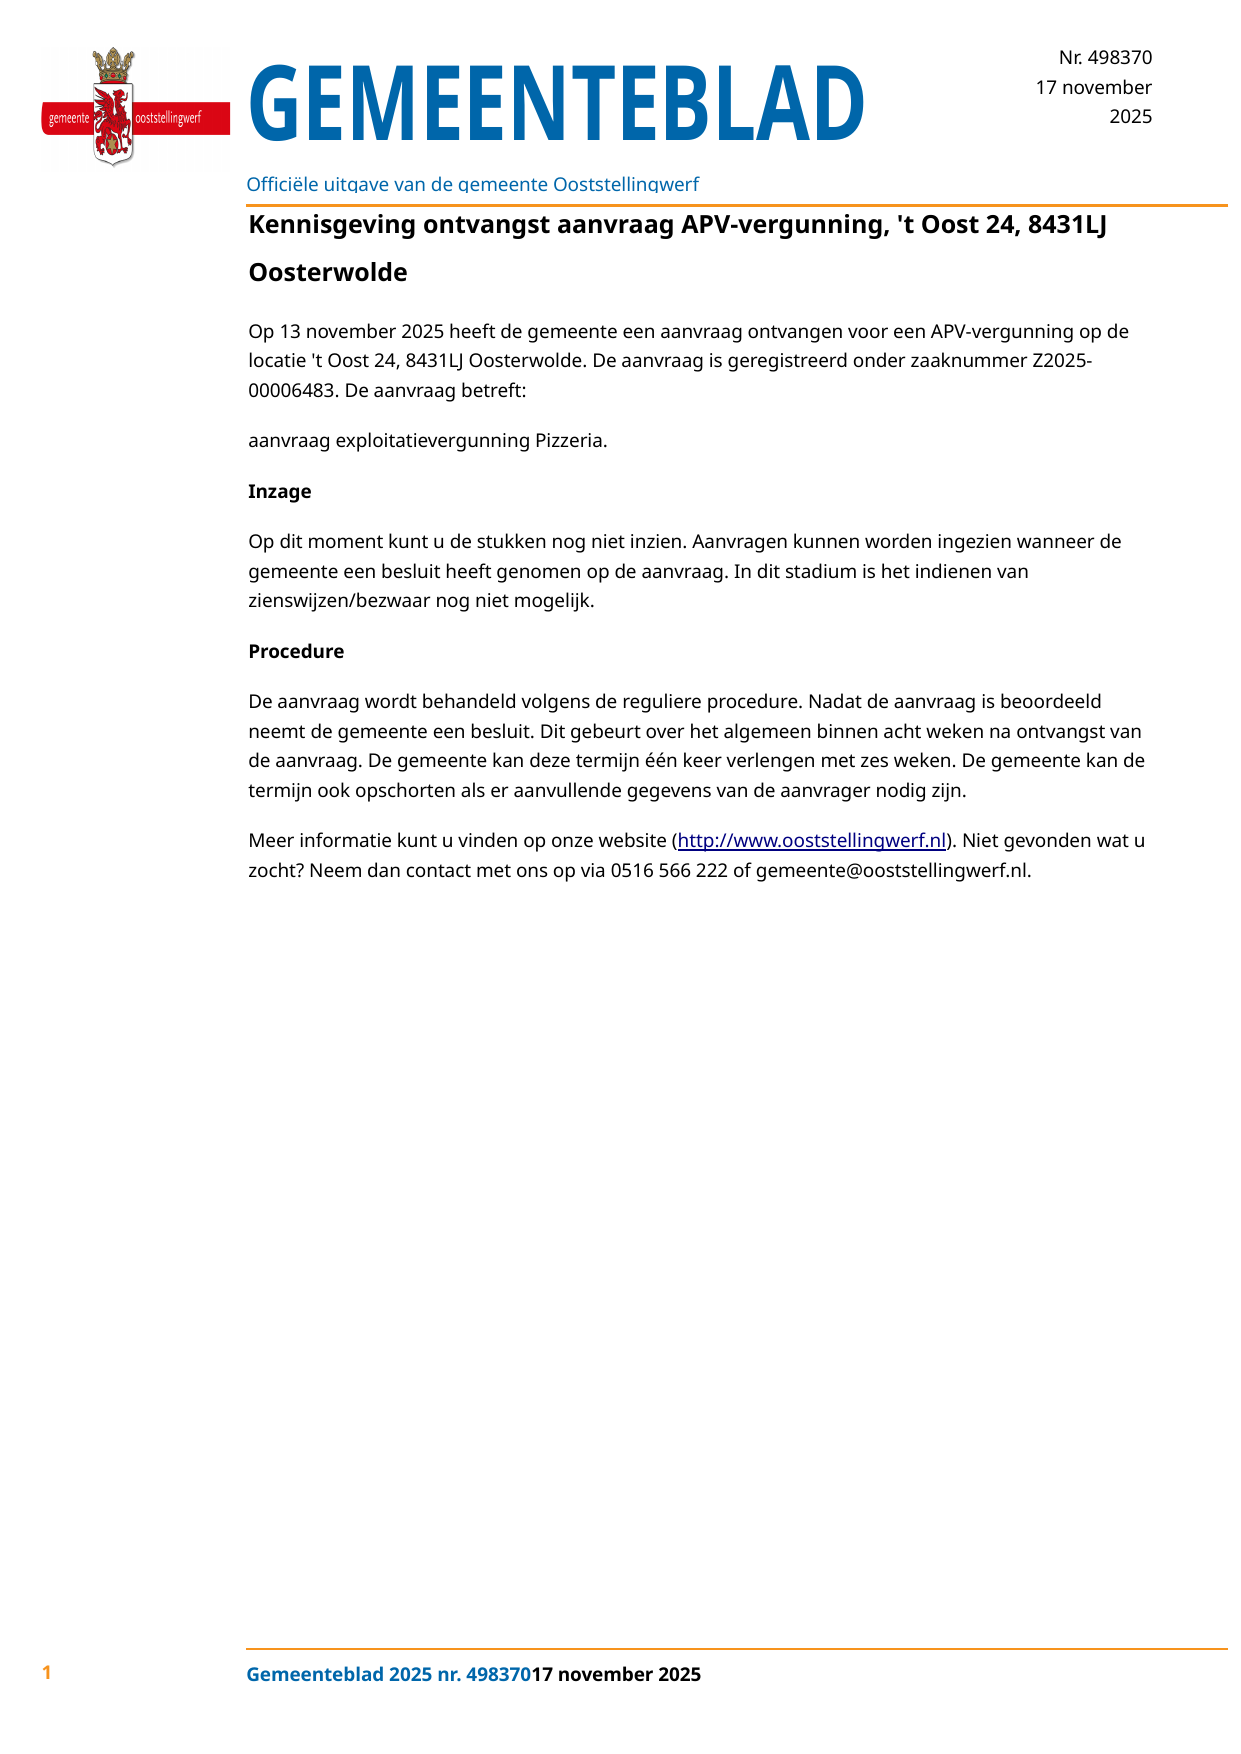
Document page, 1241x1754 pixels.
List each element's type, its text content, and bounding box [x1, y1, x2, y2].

text Meer informatie kunt u vinden op onze website (http://www.ooststellingwerf.nl). Niet gevonden wat u zocht? Neem dan contact met ons op via 0516 566 222 of gemeente@ooststellingwerf.nl. [248, 827, 1152, 883]
text Kennisgeving ontvangst aanvraag APV-vergunning, 't Oost 24, 8431LJ Oosterwolde [248, 207, 1152, 288]
text Inzage [248, 478, 1152, 504]
text Procedure [248, 638, 1152, 664]
text De aanvraag wordt behandeld volgens de reguliere procedure. Nadat de aanvraag is beoordeeld neemt de gemeente een besluit. Dit gebeurt over het algemeen binnen acht weken na ontvangst van de aanvraag. De gemeente kan deze termijn één keer verlengen met zes weken. De gemeente kan de termijn ook opschorten als er aanvullende gegevens van de aanvrager nodig zijn. [248, 688, 1152, 803]
text Op dit moment kunt u de stukken nog niet inzien. Aanvragen kunnen worden ingezien wanneer de gemeente een besluit heeft genomen op de aanvraag. In dit stadium is het indienen van zienswijzen/bezwaar nog niet mogelijk. [248, 528, 1152, 613]
picture [41, 47, 231, 172]
text aanvraag exploitatievergunning Pizzeria. [248, 427, 1152, 453]
text Op 13 november 2025 heeft de gemeente een aanvraag ontvangen voor een APV-vergunning op de locatie 't Oost 24, 8431LJ Oosterwolde. De aanvraag is geregistreerd onder zaaknummer Z2025-00006483. De aanvraag betreft: [248, 318, 1152, 403]
